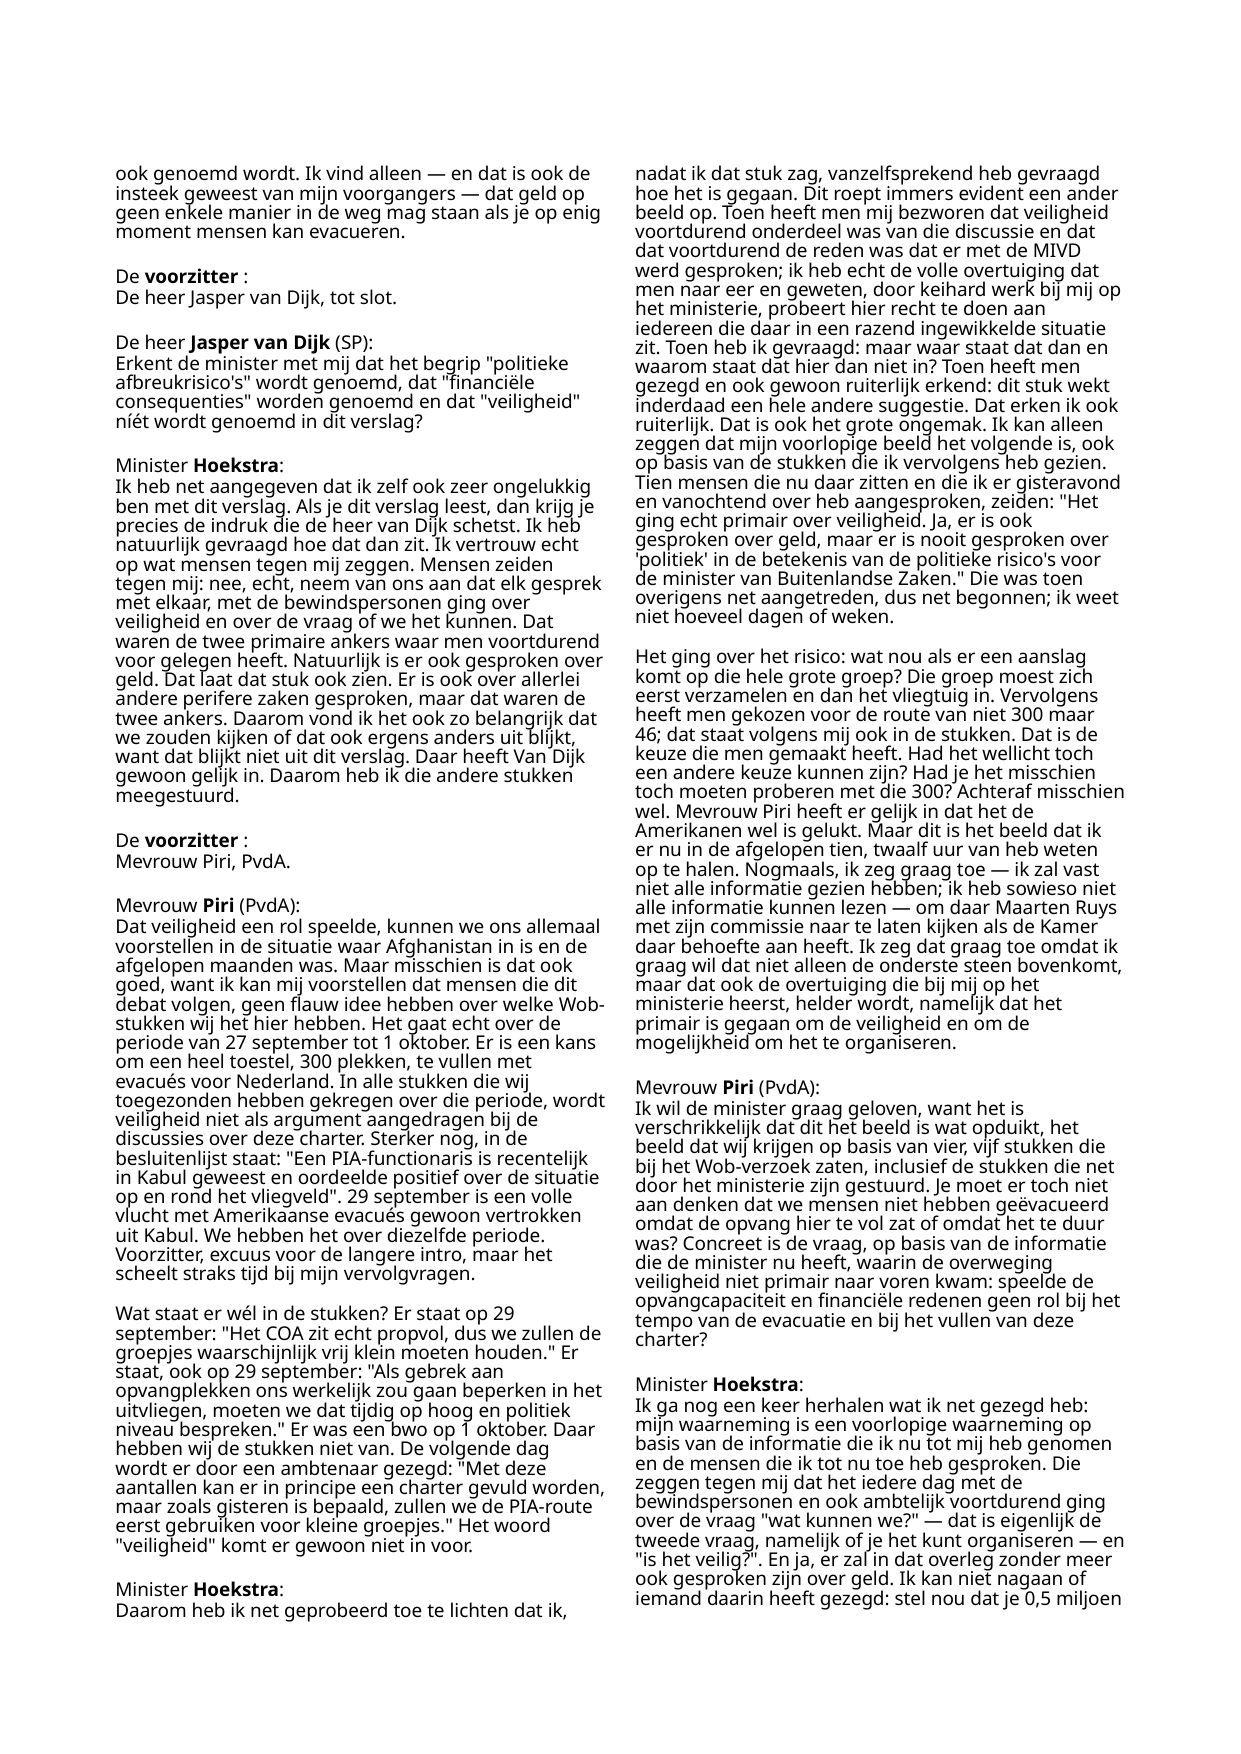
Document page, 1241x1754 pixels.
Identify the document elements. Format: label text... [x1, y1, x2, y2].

text De voorzitter : [115, 263, 605, 289]
text Erkent de minister met mij dat het begrip "politieke afbreukrisico's" wordt genoemd, dat "financiële consequenties" worden genoemd en dat "veiligheid" níét wordt genoemd in dit verslag? [115, 355, 605, 432]
text ook genoemd wordt. Ik vind alleen — en dat is ook de insteek geweest van mijn voorgangers — dat geld op geen enkele manier in de weg mag staan als je op enig moment mensen kan evacueren. [115, 165, 605, 242]
text nadat ik dat stuk zag, vanzelfsprekend heb gevraagd hoe het is gegaan. Dit roept immers evident een ander beeld op. Toen heeft men mij bezworen dat veiligheid voortdurend onderdeel was van die discussie en dat dat voortdurend de reden was dat er met de MIVD werd gesproken; ik heb echt de volle overtuiging dat men naar eer en geweten, door keihard werk bij mij op het ministerie, probeert hier recht te doen aan iedereen die daar in een razend ingewikkelde situatie zit. Toen heb ik gevraagd: maar waar staat dat dan en waarom staat dat hier dan niet in? Toen heeft men gezegd en ook gewoon ruiterlijk erkend: dit stuk wekt inderdaad een hele andere suggestie. Dat erken ik ook ruiterlijk. Dat is ook het grote ongemak. Ik kan alleen zeggen dat mijn voorlopige beeld het volgende is, ook op basis van de stukken die ik vervolgens heb gezien. Tien mensen die nu daar zitten en die ik er gisteravond en vanochtend over heb aangesproken, zeiden: "Het ging echt primair over veiligheid. Ja, er is ook gesproken over geld, maar er is nooit gesproken over 'politiek' in de betekenis van de politieke risico's voor de minister van Buitenlandse Zaken." Die was toen overigens net aangetreden, dus net begonnen; ik weet niet hoeveel dagen of weken. [635, 165, 1125, 628]
text Ik wil de minister graag geloven, want het is verschrikkelijk dat dit het beeld is wat opduikt, het beeld dat wij krijgen op basis van vier, vijf stukken die bij het Wob-verzoek zaten, inclusief de stukken die net door het ministerie zijn gestuurd. Je moet er toch niet aan denken dat we mensen niet hebben geëvacueerd omdat de opvang hier te vol zat of omdat het te duur was? Concreet is de vraag, op basis van de informatie die de minister nu heeft, waarin de overweging veiligheid niet primair naar voren kwam: speelde de opvangcapaciteit en financiële redenen geen rol bij het tempo van de evacuatie en bij het vullen van deze charter? [635, 1100, 1125, 1350]
text De heer Jasper van Dijk (SP): [115, 329, 605, 355]
text Mevrouw Piri, PvdA. [115, 853, 605, 872]
text De heer Jasper van Dijk, tot slot. [115, 289, 605, 308]
text Het ging over het risico: wat nou als er een aanslag komt op die hele grote groep? Die groep moest zich eerst verzamelen en dan het vliegtuig in. Vervolgens heeft men gekozen voor de route van niet 300 maar 46; dat staat volgens mij ook in de stukken. Dat is de keuze die men gemaakt heeft. Had het wellicht toch een andere keuze kunnen zijn? Had je het misschien toch moeten proberen met die 300? Achteraf misschien wel. Mevrouw Piri heeft er gelijk in dat het de Amerikanen wel is gelukt. Maar dit is het beeld dat ik er nu in de afgelopen tien, twaalf uur van heb weten op te halen. Nogmaals, ik zeg graag toe — ik zal vast niet alle informatie gezien hebben; ik heb sowieso niet alle informatie kunnen lezen — om daar Maarten Ruys met zijn commissie naar te laten kijken als de Kamer daar behoefte aan heeft. Ik zeg dat graag toe omdat ik graag wil dat niet alleen de onderste steen bovenkomt, maar dat ook de overtuiging die bij mij op het ministerie heerst, helder wordt, namelijk dat het primair is gegaan om de veiligheid en om de mogelijkheid om het te organiseren. [635, 648, 1125, 1053]
text Ik ga nog een keer herhalen wat ik net gezegd heb: mijn waarneming is een voorlopige waarneming op basis van de informatie die ik nu tot mij heb genomen en de mensen die ik tot nu toe heb gesproken. Die zeggen tegen mij dat het iedere dag met de bewindspersonen en ook ambtelijk voortdurend ging over de vraag "wat kunnen we?" — dat is eigenlijk de tweede vraag, namelijk of je het kunt organiseren — en "is het veilig?". En ja, er zal in dat overleg zonder meer ook gesproken zijn over geld. Ik kan niet nagaan of iemand daarin heeft gezegd: stel nou dat je 0,5 miljoen [635, 1397, 1125, 1609]
text Daarom heb ik net geprobeerd toe te lichten dat ik, [115, 1602, 605, 1622]
text Minister Hoekstra: [635, 1371, 1125, 1397]
text Mevrouw Piri (PvdA): [635, 1074, 1125, 1100]
text Dat veiligheid een rol speelde, kunnen we ons allemaal voorstellen in de situatie waar Afghanistan in is en de afgelopen maanden was. Maar misschien is dat ook goed, want ik kan mij voorstellen dat mensen die dit debat volgen, geen flauw idee hebben over welke Wob-stukken wij het hier hebben. Het gaat echt over de periode van 27 september tot 1 oktober. Er is een kans om een heel toestel, 300 plekken, te vullen met evacués voor Nederland. In alle stukken die wij toegezonden hebben gekregen over die periode, wordt veiligheid niet als argument aangedragen bij de discussies over deze charter. Sterker nog, in de besluitenlijst staat: "Een PIA-functionaris is recentelijk in Kabul geweest en oordeelde positief over de situatie op en rond het vliegveld". 29 september is een volle vlucht met Amerikaanse evacués gewoon vertrokken uit Kabul. We hebben het over diezelfde periode. Voorzitter, excuus voor de langere intro, maar het scheelt straks tijd bij mijn vervolgvragen. [115, 918, 605, 1284]
text Mevrouw Piri (PvdA): [115, 893, 605, 918]
text Wat staat er wél in de stukken? Er staat op 29 september: "Het COA zit echt propvol, dus we zullen de groepjes waarschijnlijk vrij klein moeten houden." Er staat, ook op 29 september: "Als gebrek aan opvangplekken ons werkelijk zou gaan beperken in het uitvliegen, moeten we dat tijdig op hoog en politiek niveau bespreken." Er was een bwo op 1 oktober. Daar hebben wij de stukken niet van. De volgende dag wordt er door een ambtenaar gezegd: "Met deze aantallen kan er in principe een charter gevuld worden, maar zoals gisteren is bepaald, zullen we de PIA-route eerst gebruiken voor kleine groepjes." Het woord "veiligheid" komt er gewoon niet in voor. [115, 1305, 605, 1556]
text Minister Hoekstra: [115, 1577, 605, 1602]
text Ik heb net aangegeven dat ik zelf ook zeer ongelukkig ben met dit verslag. Als je dit verslag leest, dan krijg je precies de indruk die de heer van Dijk schetst. Ik heb natuurlijk gevraagd hoe dat dan zit. Ik vertrouw echt op wat mensen tegen mij zeggen. Mensen zeiden tegen mij: nee, echt, neem van ons aan dat elk gesprek met elkaar, met de bewindspersonen ging over veiligheid en over de vraag of we het kunnen. Dat waren de twee primaire ankers waar men voortdurend voor gelegen heeft. Natuurlijk is er ook gesproken over geld. Dat laat dat stuk ook zien. Er is ook over allerlei andere perifere zaken gesproken, maar dat waren de twee ankers. Daarom vond ik het ook zo belangrijk dat we zouden kijken of dat ook ergens anders uit blijkt, want dat blijkt niet uit dit verslag. Daar heeft Van Dijk gewoon gelijk in. Daarom heb ik die andere stukken meegestuurd. [115, 478, 605, 806]
text De voorzitter : [115, 827, 605, 853]
text Minister Hoekstra: [115, 453, 605, 478]
